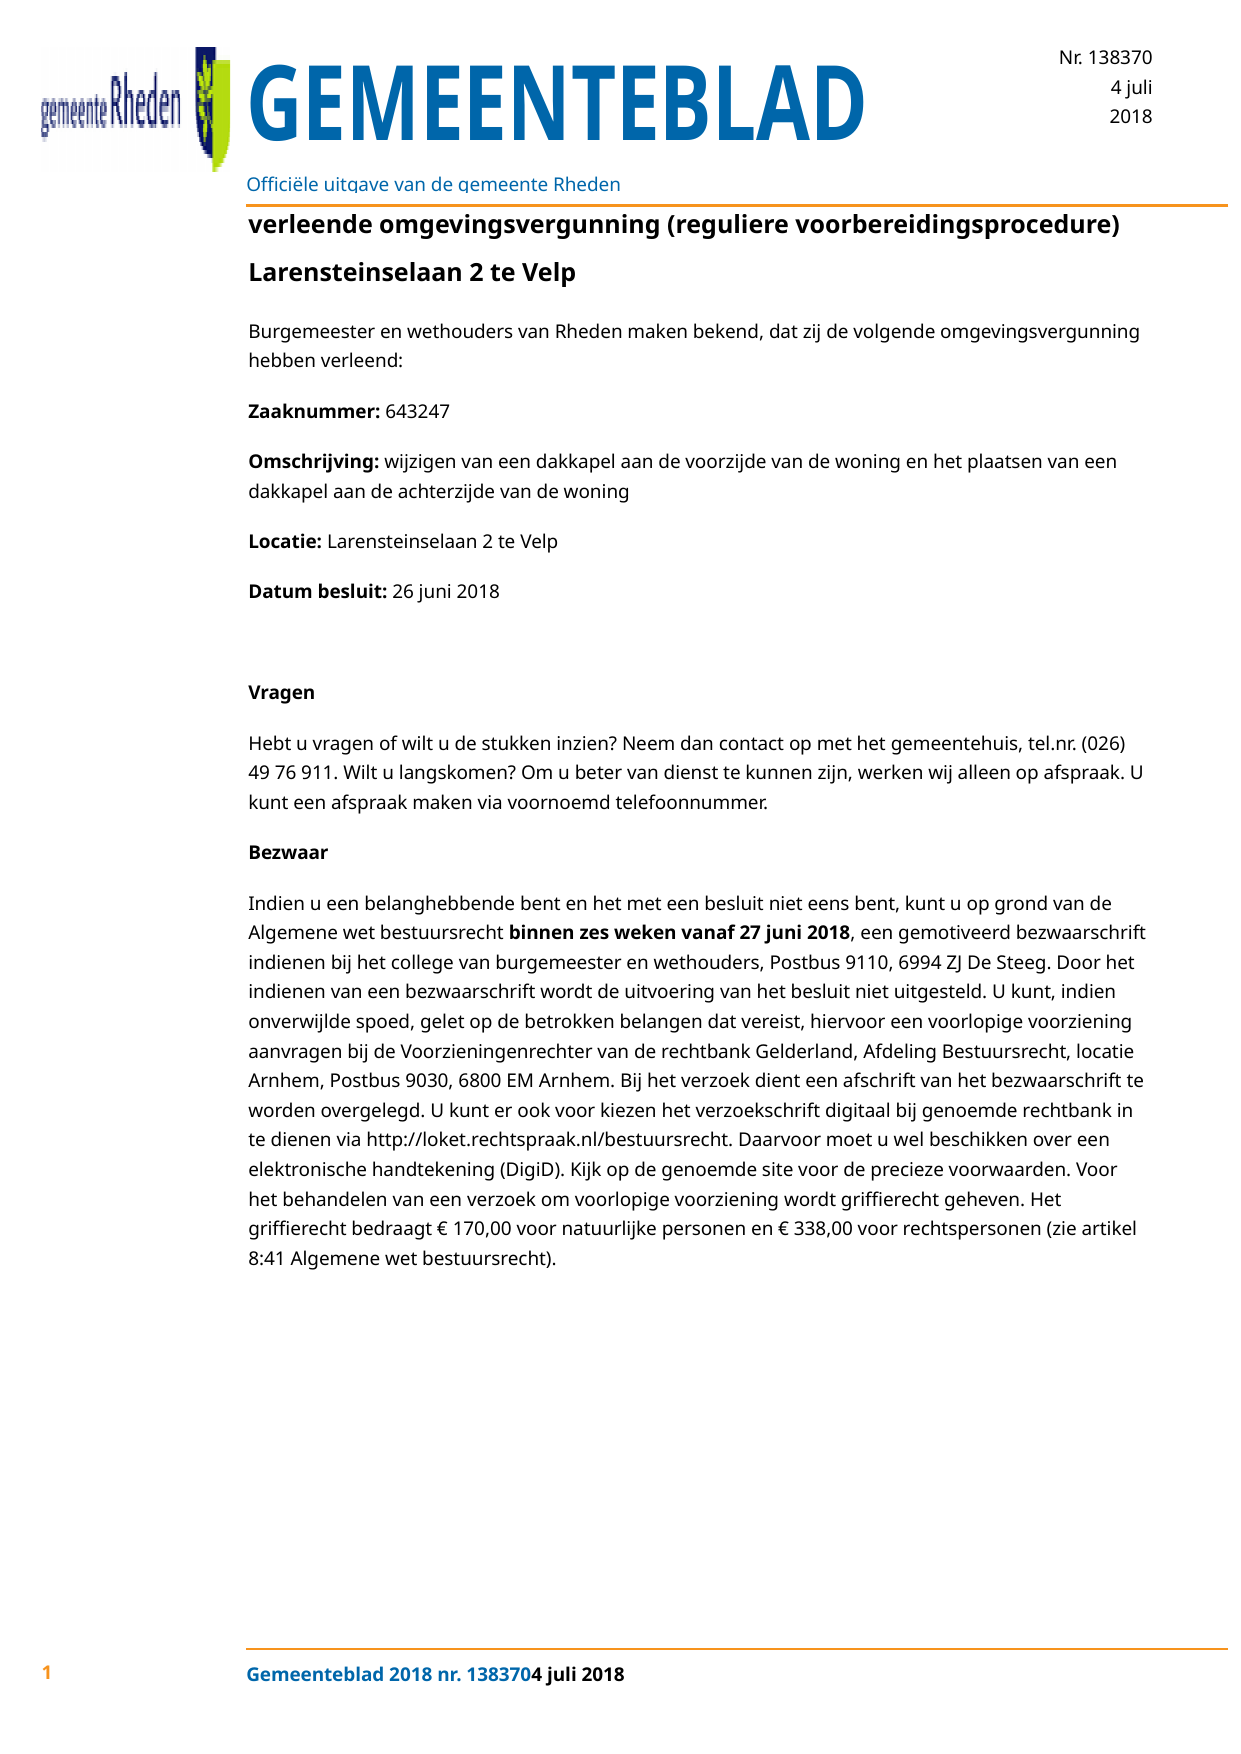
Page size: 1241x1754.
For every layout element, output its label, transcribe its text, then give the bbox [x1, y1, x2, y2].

text Datum besluit: 26 juni 2018 [248, 579, 1152, 604]
picture [41, 47, 231, 172]
text Indien u een belanghebbende bent en het met een besluit niet eens bent, kunt u op grond van de Algemene wet bestuursrecht binnen zes weken vanaf 27 juni 2018, een gemotiveerd bezwaarschrift indienen bij het college van burgemeester en wethouders, Postbus 9110, 6994 ZJ De Steeg. Door het indienen van een bezwaarschrift wordt de uitvoering van het besluit niet uitgesteld. U kunt, indien onverwijlde spoed, gelet op de betrokken belangen dat vereist, hiervoor een voorlopige voorziening aanvragen bij de Voorzieningenrechter van de rechtbank Gelderland, Afdeling Bestuursrecht, locatie Arnhem, Postbus 9030, 6800 EM Arnhem. Bij het verzoek dient een afschrift van het bezwaarschrift te worden overgelegd. U kunt er ook voor kiezen het verzoekschrift digitaal bij genoemde rechtbank in te dienen via http://loket.rechtspraak.nl/bestuursrecht. Daarvoor moet u wel beschikken over een elektronische handtekening (DigiD). Kijk op de genoemde site voor de precieze voorwaarden. Voor het behandelen van een verzoek om voorlopige voorziening wordt griffierecht geheven. Het griffierecht bedraagt € 170,00 voor natuurlijke personen en € 338,00 voor rechtspersonen (zie artikel 8:41 Algemene wet bestuursrecht). [248, 890, 1152, 1271]
text Burgemeester en wethouders van Rheden maken bekend, dat zij de volgende omgevingsvergunning hebben verleend: [248, 318, 1152, 373]
text Bezwaar [248, 839, 1152, 865]
text verleende omgevingsvergunning (reguliere voorbereidingsprocedure) Larensteinselaan 2 te Velp [248, 207, 1152, 288]
text Locatie: Larensteinselaan 2 te Velp [248, 528, 1152, 554]
text Hebt u vragen of wilt u de stukken inzien? Neem dan contact op met het gemeentehuis, tel.nr. (026) 49 76 911. Wilt u langskomen? Om u beter van dienst te kunnen zijn, werken wij alleen op afspraak. U kunt een afspraak maken via voornoemd telefoonnummer. [248, 730, 1152, 815]
text Zaaknummer: 643247 [248, 398, 1152, 424]
text Vragen [248, 679, 1152, 705]
text Omschrijving: wijzigen van een dakkapel aan de voorzijde van de woning en het plaatsen van een dakkapel aan de achterzijde van de woning [248, 448, 1152, 504]
